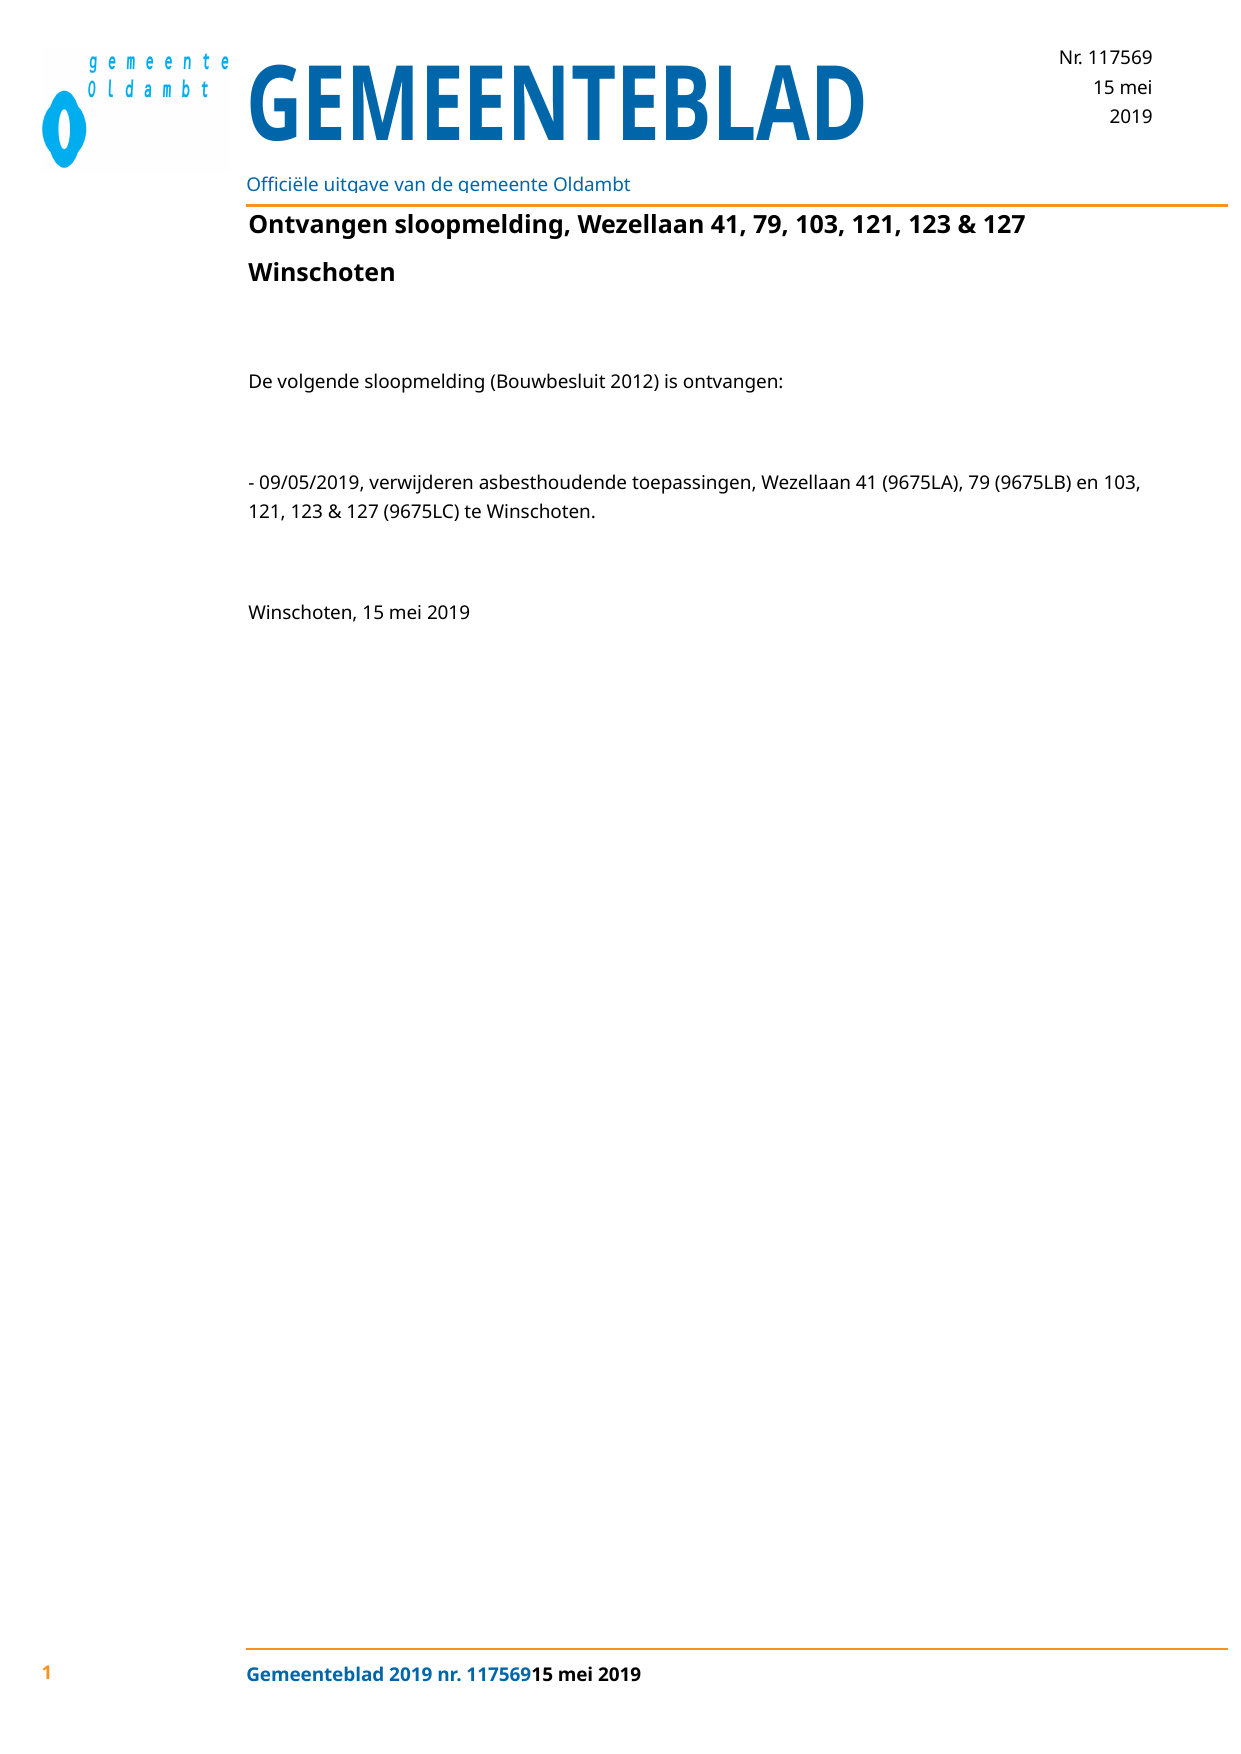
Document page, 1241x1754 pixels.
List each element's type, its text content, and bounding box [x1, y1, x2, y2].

text - 09/05/2019, verwijderen asbesthoudende toepassingen, Wezellaan 41 (9675LA), 79 (9675LB) en 103, 121, 123 & 127 (9675LC) te Winschoten. [248, 469, 1152, 524]
text Winschoten, 15 mei 2019 [248, 599, 1152, 625]
text De volgende sloopmelding (Bouwbesluit 2012) is ontvangen: [248, 368, 1152, 394]
picture [41, 47, 231, 172]
text Ontvangen sloopmelding, Wezellaan 41, 79, 103, 121, 123 & 127 Winschoten [248, 207, 1152, 288]
